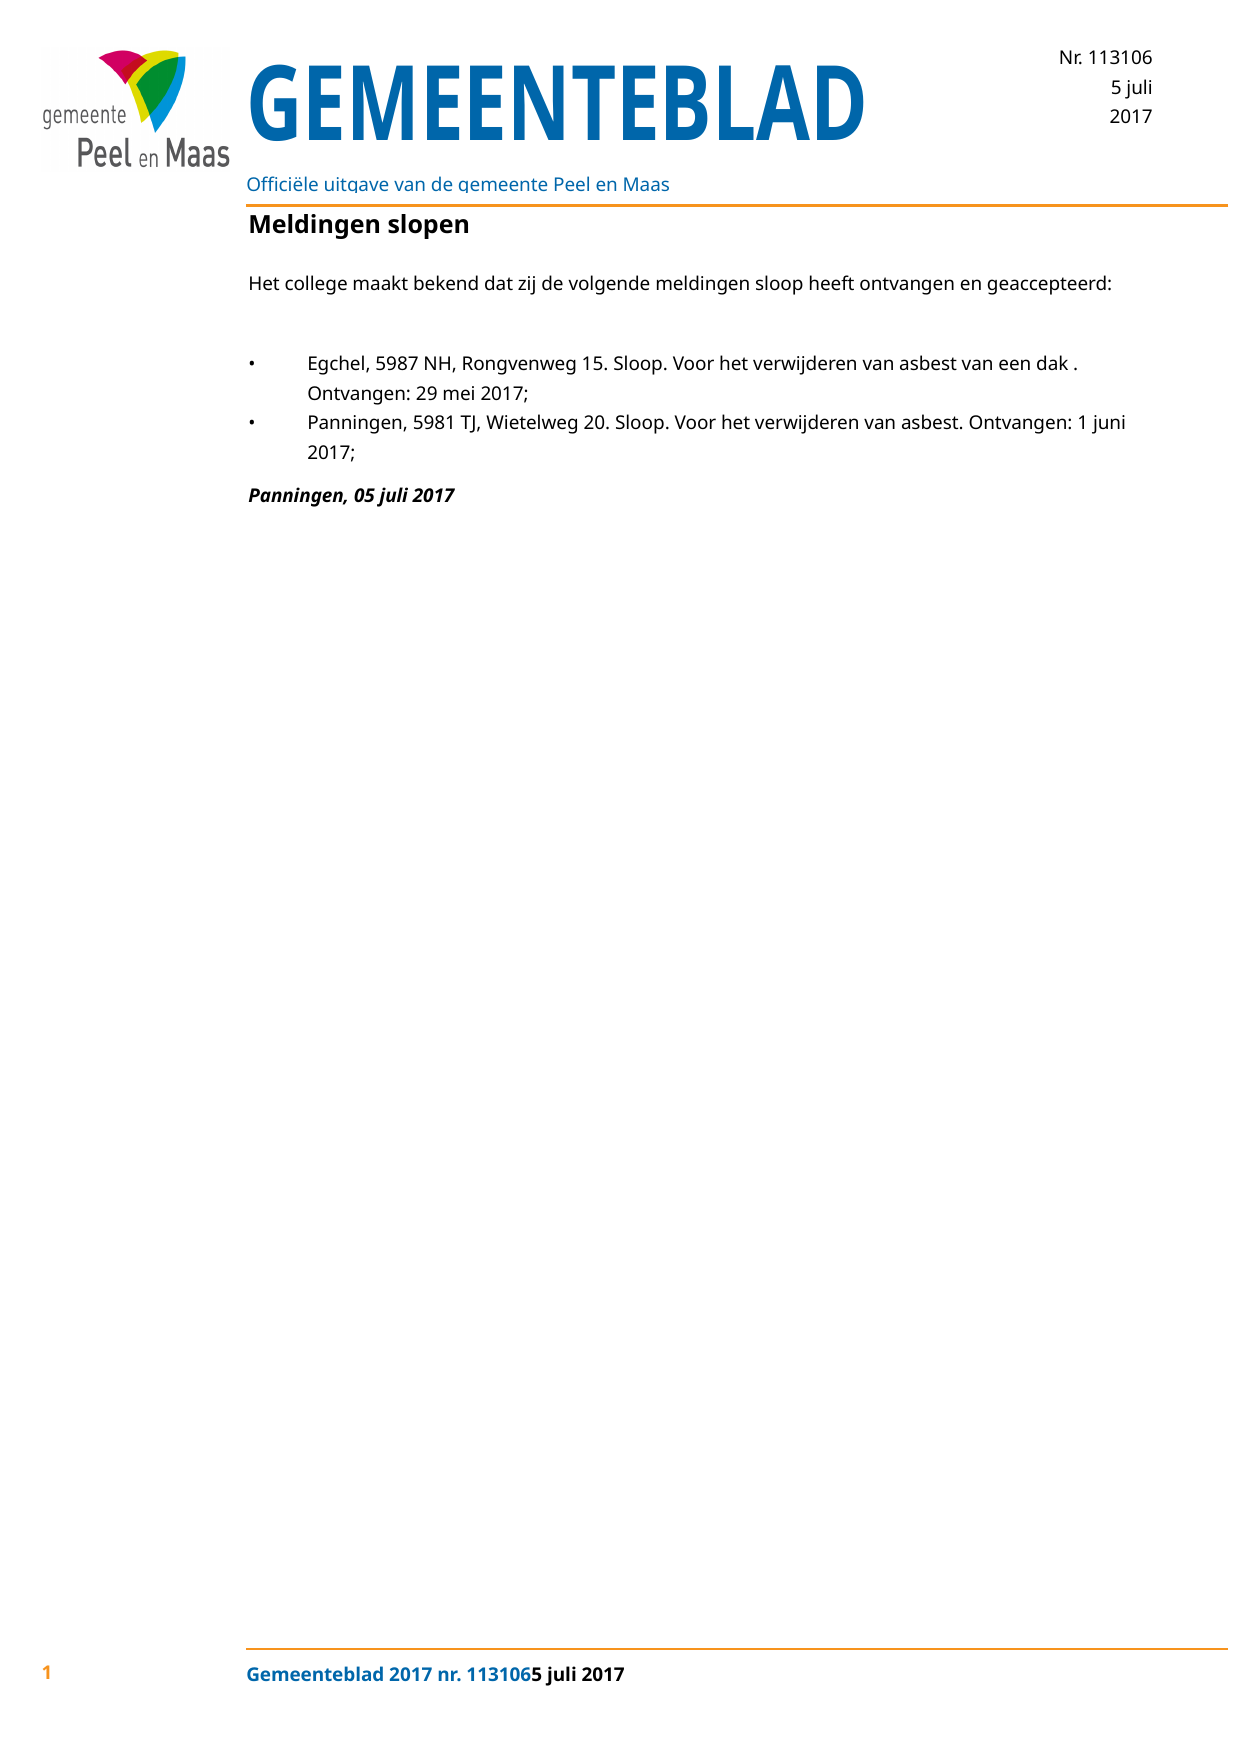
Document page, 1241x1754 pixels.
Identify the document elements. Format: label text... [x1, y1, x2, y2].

list Egchel, 5987 NH, Rongvenweg 15. Sloop. Voor het verwijderen van asbest van een dak . Ontvangen: 29 mei 2017; [248, 350, 1152, 406]
list Panningen, 5981 TJ, Wietelweg 20. Sloop. Voor het verwijderen van asbest. Ontvangen: 1 juni 2017; [248, 409, 1152, 465]
text Het college maakt bekend dat zij de volgende meldingen sloop heeft ontvangen en geaccepteerd: [248, 270, 1152, 296]
picture [41, 47, 231, 172]
text Panningen, 05 juli 2017 [248, 482, 1152, 508]
text Meldingen slopen [248, 207, 1152, 241]
